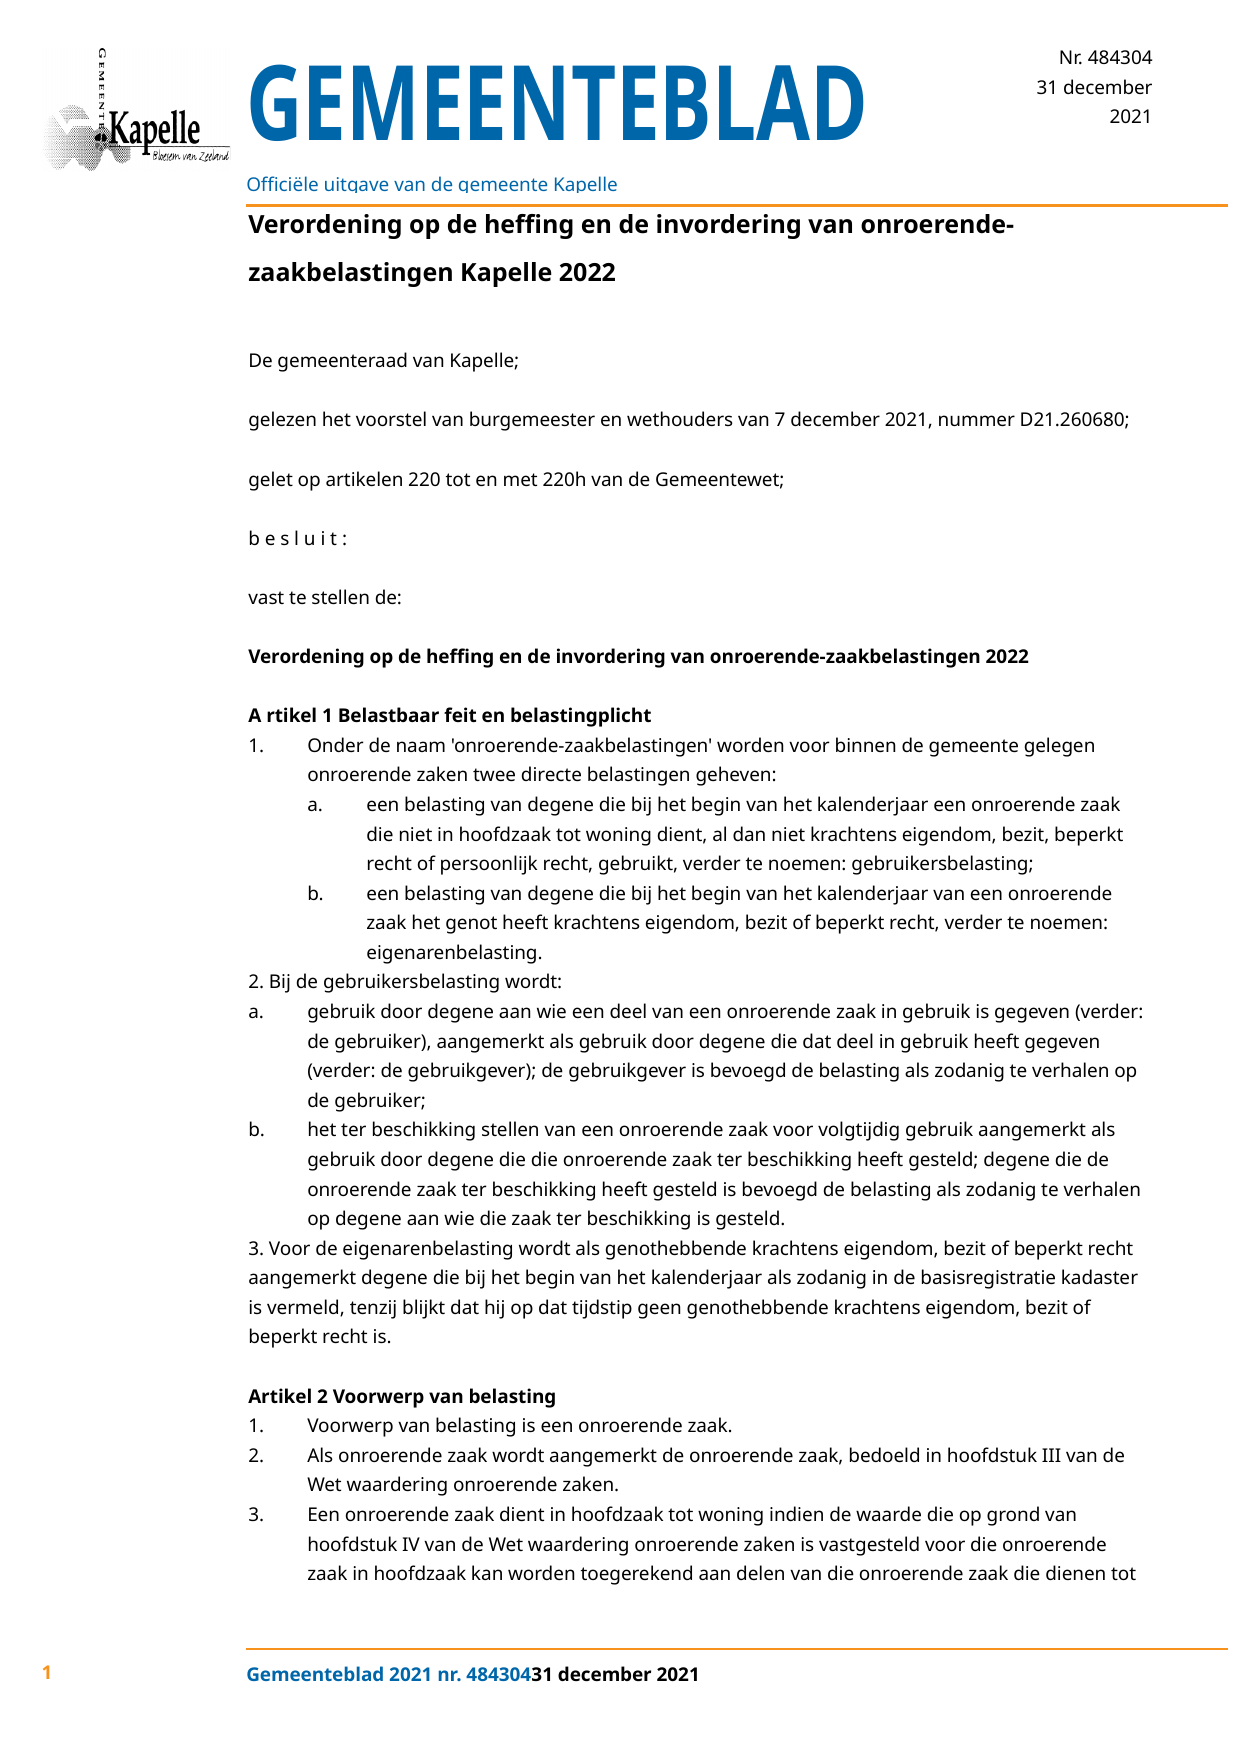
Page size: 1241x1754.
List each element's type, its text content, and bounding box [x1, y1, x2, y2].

list Voorwerp van belasting is een onroerende zaak. [248, 1412, 1152, 1438]
list een belasting van degene die bij het begin van het kalenderjaar een onroerende zaak die niet in hoofdzaak tot woning dient, al dan niet krachtens eigendom, bezit, beperkt recht of persoonlijk recht, gebruikt, verder te noemen: gebruikersbelasting; [307, 791, 1152, 876]
text Artikel 2 Voorwerp van belasting [248, 1383, 1152, 1409]
text b e s l u i t : [248, 525, 1152, 551]
text Verordening op de heffing en de invordering van onroerende-zaakbelastingen 2022 [248, 643, 1152, 669]
list Onder de naam 'onroerende-zaakbelastingen' worden voor binnen de gemeente gelegen onroerende zaken twee directe belastingen geheven: [248, 732, 1152, 787]
text gelezen het voorstel van burgemeester en wethouders van 7 december 2021, nummer D21.260680; [248, 407, 1152, 432]
text 3. Voor de eigenarenbelasting wordt als genothebbende krachtens eigendom, bezit of beperkt recht aangemerkt degene die bij het begin van het kalenderjaar als zodanig in de basisregistratie kadaster is vermeld, tenzij blijkt dat hij op dat tijdstip geen genothebbende krachtens eigendom, bezit of beperkt recht is. [248, 1235, 1152, 1349]
list gebruik door degene aan wie een deel van een onroerende zaak in gebruik is gegeven (verder: de gebruiker), aangemerkt als gebruik door degene die dat deel in gebruik heeft gegeven (verder: de gebruikgever); de gebruikgever is bevoegd de belasting als zodanig te verhalen op de gebruiker; [248, 998, 1152, 1113]
text De gemeenteraad van Kapelle; [248, 347, 1152, 373]
text A rtikel 1 Belastbaar feit en belastingplicht [248, 702, 1152, 728]
picture [41, 47, 231, 172]
list een belasting van degene die bij het begin van het kalenderjaar van een onroerende zaak het genot heeft krachtens eigendom, bezit of beperkt recht, verder te noemen: eigenarenbelasting. [307, 880, 1152, 965]
list Een onroerende zaak dient in hoofdzaak tot woning indien de waarde die op grond van hoofdstuk IV van de Wet waardering onroerende zaken is vastgesteld voor die onroerende zaak in hoofdzaak kan worden toegerekend aan delen van die onroerende zaak die dienen tot [248, 1501, 1152, 1586]
text vast te stellen de: [248, 584, 1152, 610]
text Verordening op de heffing en de invordering van onroerende-zaakbelastingen Kapelle 2022 [248, 207, 1152, 288]
list het ter beschikking stellen van een onroerende zaak voor volgtijdig gebruik aangemerkt als gebruik door degene die die onroerende zaak ter beschikking heeft gesteld; degene die de onroerende zaak ter beschikking heeft gesteld is bevoegd de belasting als zodanig te verhalen op degene aan wie die zaak ter beschikking is gesteld. [248, 1117, 1152, 1231]
text gelet op artikelen 220 tot en met 220h van de Gemeentewet; [248, 466, 1152, 492]
list Als onroerende zaak wordt aangemerkt de onroerende zaak, bedoeld in hoofdstuk III van de Wet waardering onroerende zaken. [248, 1442, 1152, 1497]
text 2. Bij de gebruikersbelasting wordt: [248, 969, 1152, 994]
